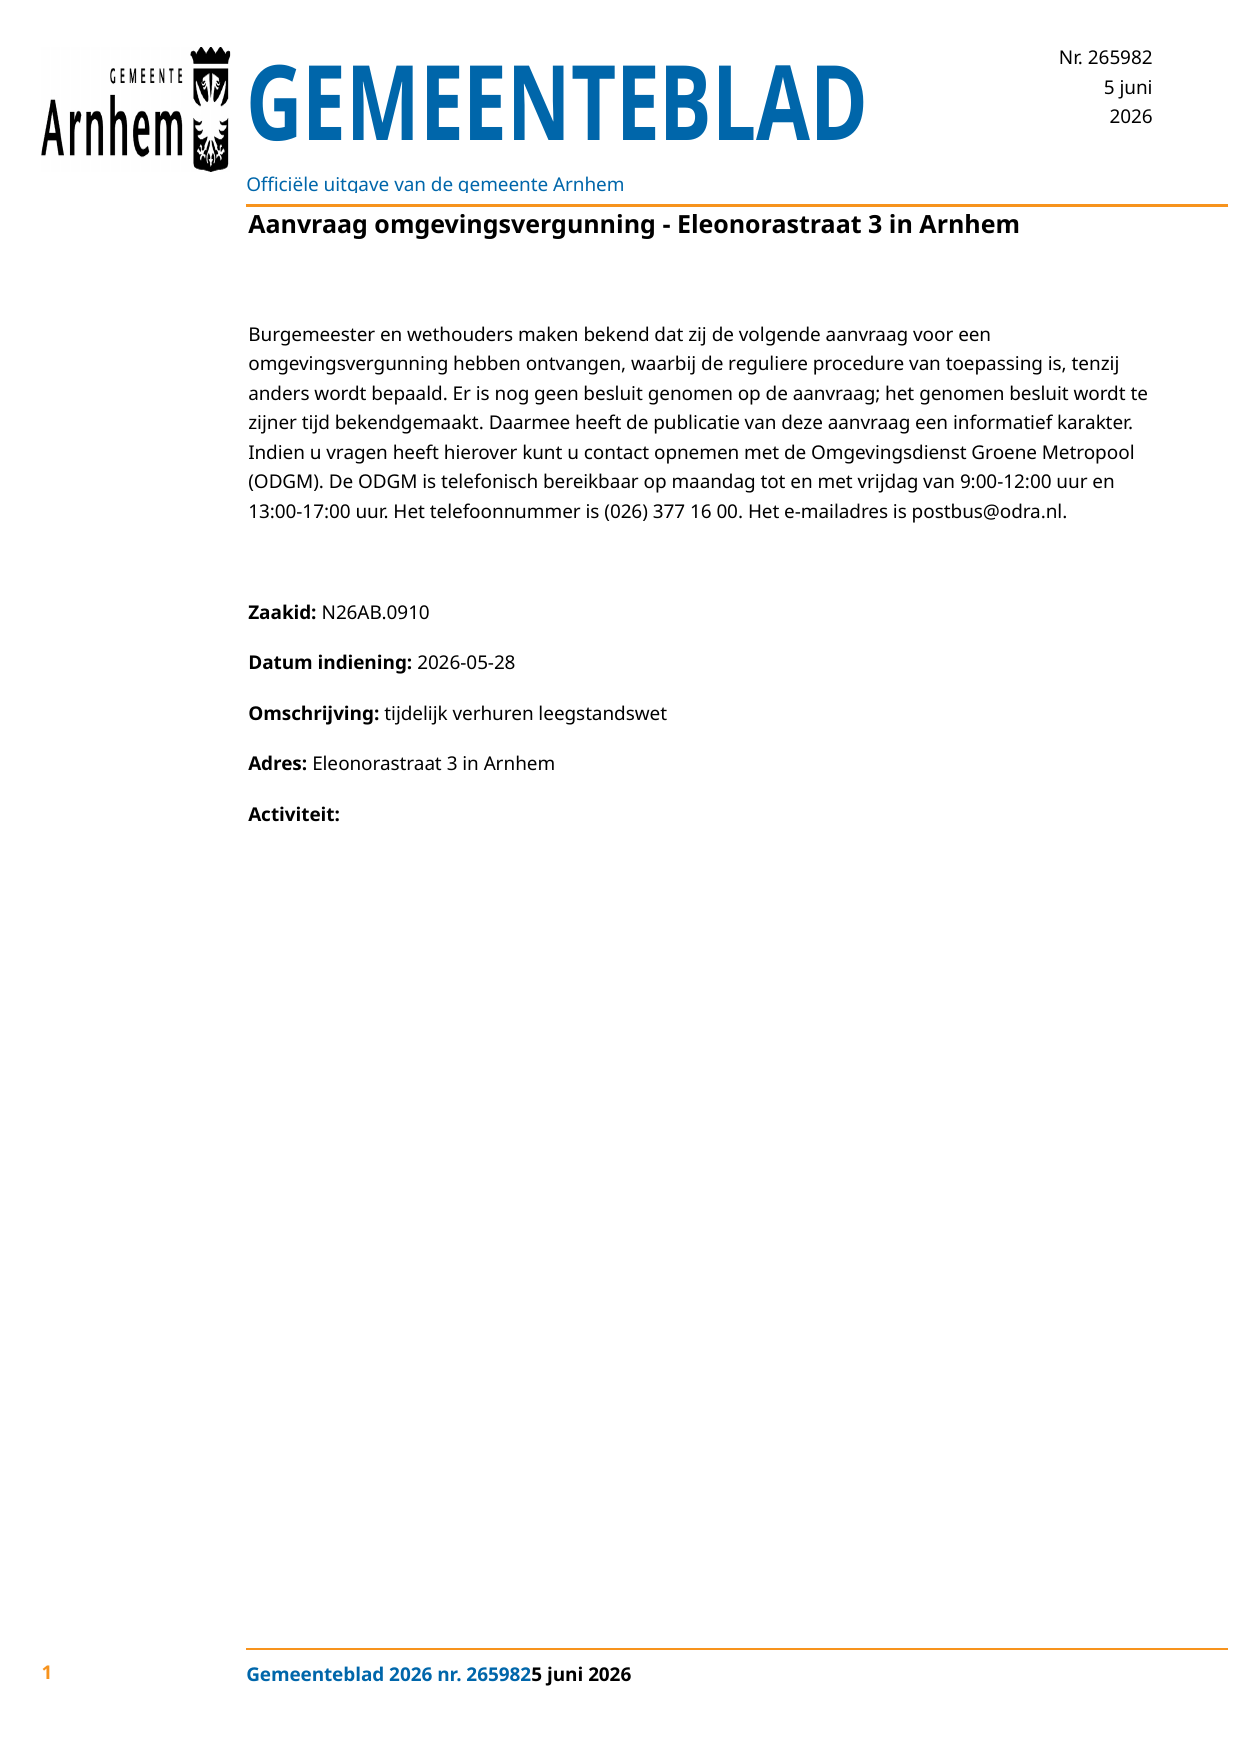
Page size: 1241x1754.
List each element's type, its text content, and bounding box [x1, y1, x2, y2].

text Activiteit: [248, 801, 1152, 826]
text Datum indiening: 2026-05-28 [248, 649, 1152, 675]
text Adres: Eleonorastraat 3 in Arnhem [248, 750, 1152, 776]
text Aanvraag omgevingsvergunning - Eleonorastraat 3 in Arnhem [248, 207, 1152, 241]
picture [41, 47, 231, 172]
text Burgemeester en wethouders maken bekend dat zij de volgende aanvraag voor een omgevingsvergunning hebben ontvangen, waarbij de reguliere procedure van toepassing is, tenzij anders wordt bepaald. Er is nog geen besluit genomen op de aanvraag; het genomen besluit wordt te zijner tijd bekendgemaakt. Daarmee heeft de publicatie van deze aanvraag een informatief karakter. Indien u vragen heeft hierover kunt u contact opnemen met de Omgevingsdienst Groene Metropool (ODGM). De ODGM is telefonisch bereikbaar op maandag tot en met vrijdag van 9:00-12:00 uur en 13:00-17:00 uur. Het telefoonnummer is (026) 377 16 00. Het e-mailadres is postbus@odra.nl. [248, 321, 1152, 524]
text Zaakid: N26AB.0910 [248, 599, 1152, 625]
text Omschrijving: tijdelijk verhuren leegstandswet [248, 700, 1152, 726]
